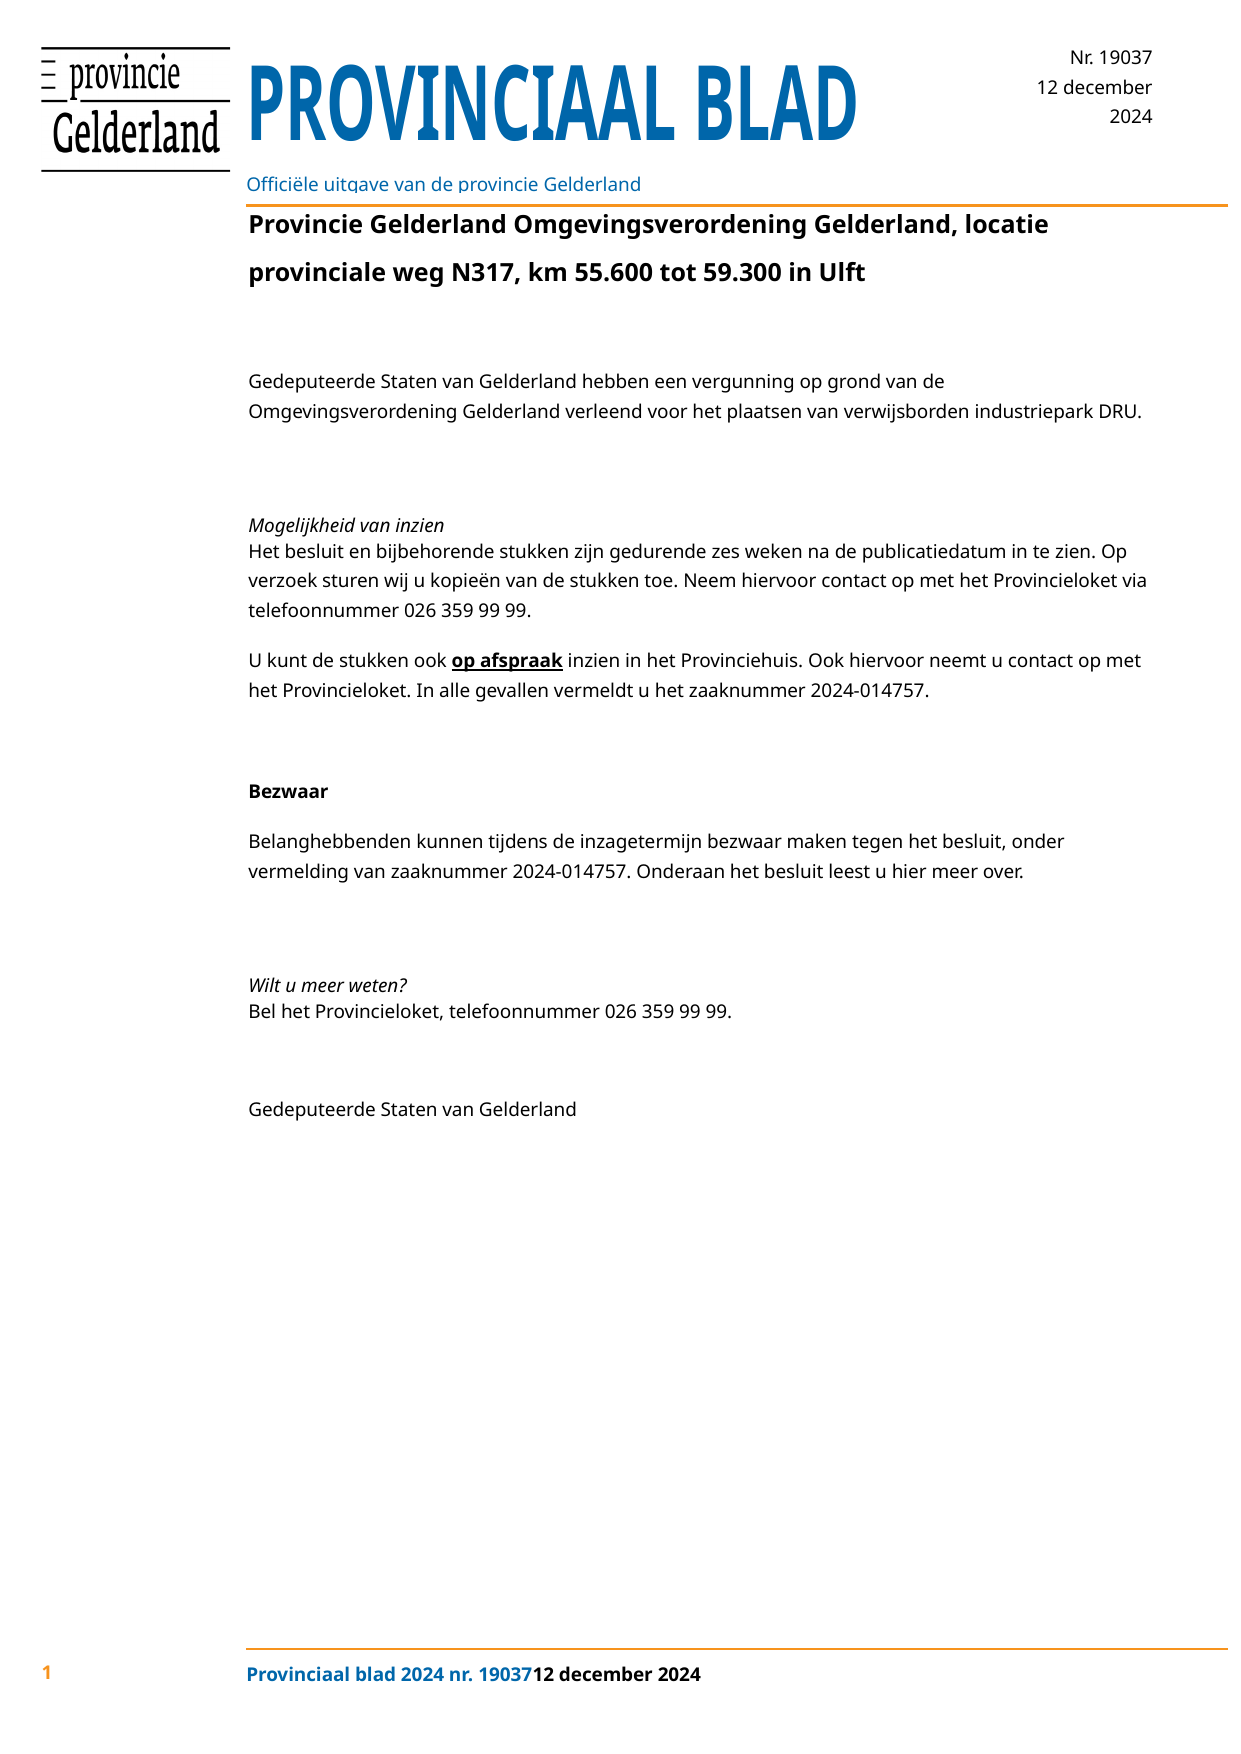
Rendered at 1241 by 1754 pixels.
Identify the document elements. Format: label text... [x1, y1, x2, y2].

text Provincie Gelderland Omgevingsverordening Gelderland, locatie provinciale weg N317, km 55.600 tot 59.300 in Ulft [248, 207, 1152, 288]
text Mogelijkheid van inzien [248, 512, 1152, 538]
text Wilt u meer weten? [248, 972, 1152, 998]
text U kunt de stukken ook op afspraak inzien in het Provinciehuis. Ook hiervoor neemt u contact op met het Provincieloket. In alle gevallen vermeldt u het zaaknummer 2024-014757. [248, 648, 1152, 703]
text Gedeputeerde Staten van Gelderland hebben een vergunning op grond van de Omgevingsverordening Gelderland verleend voor het plaatsen van verwijsborden industriepark DRU. [248, 368, 1152, 424]
picture [41, 47, 231, 172]
text Bel het Provincieloket, telefoonnummer 026 359 99 99. [248, 998, 1152, 1024]
text Het besluit en bijbehorende stukken zijn gedurende zes weken na de publicatiedatum in te zien. Op verzoek sturen wij u kopieën van de stukken toe. Neem hiervoor contact op met het Provincieloket via telefoonnummer 026 359 99 99. [248, 538, 1152, 623]
text Bezwaar [248, 778, 1152, 804]
text Gedeputeerde Staten van Gelderland [248, 1096, 1152, 1122]
text Belanghebbenden kunnen tijdens de inzagetermijn bezwaar maken tegen het besluit, onder vermelding van zaaknummer 2024-014757. Onderaan het besluit leest u hier meer over. [248, 828, 1152, 884]
